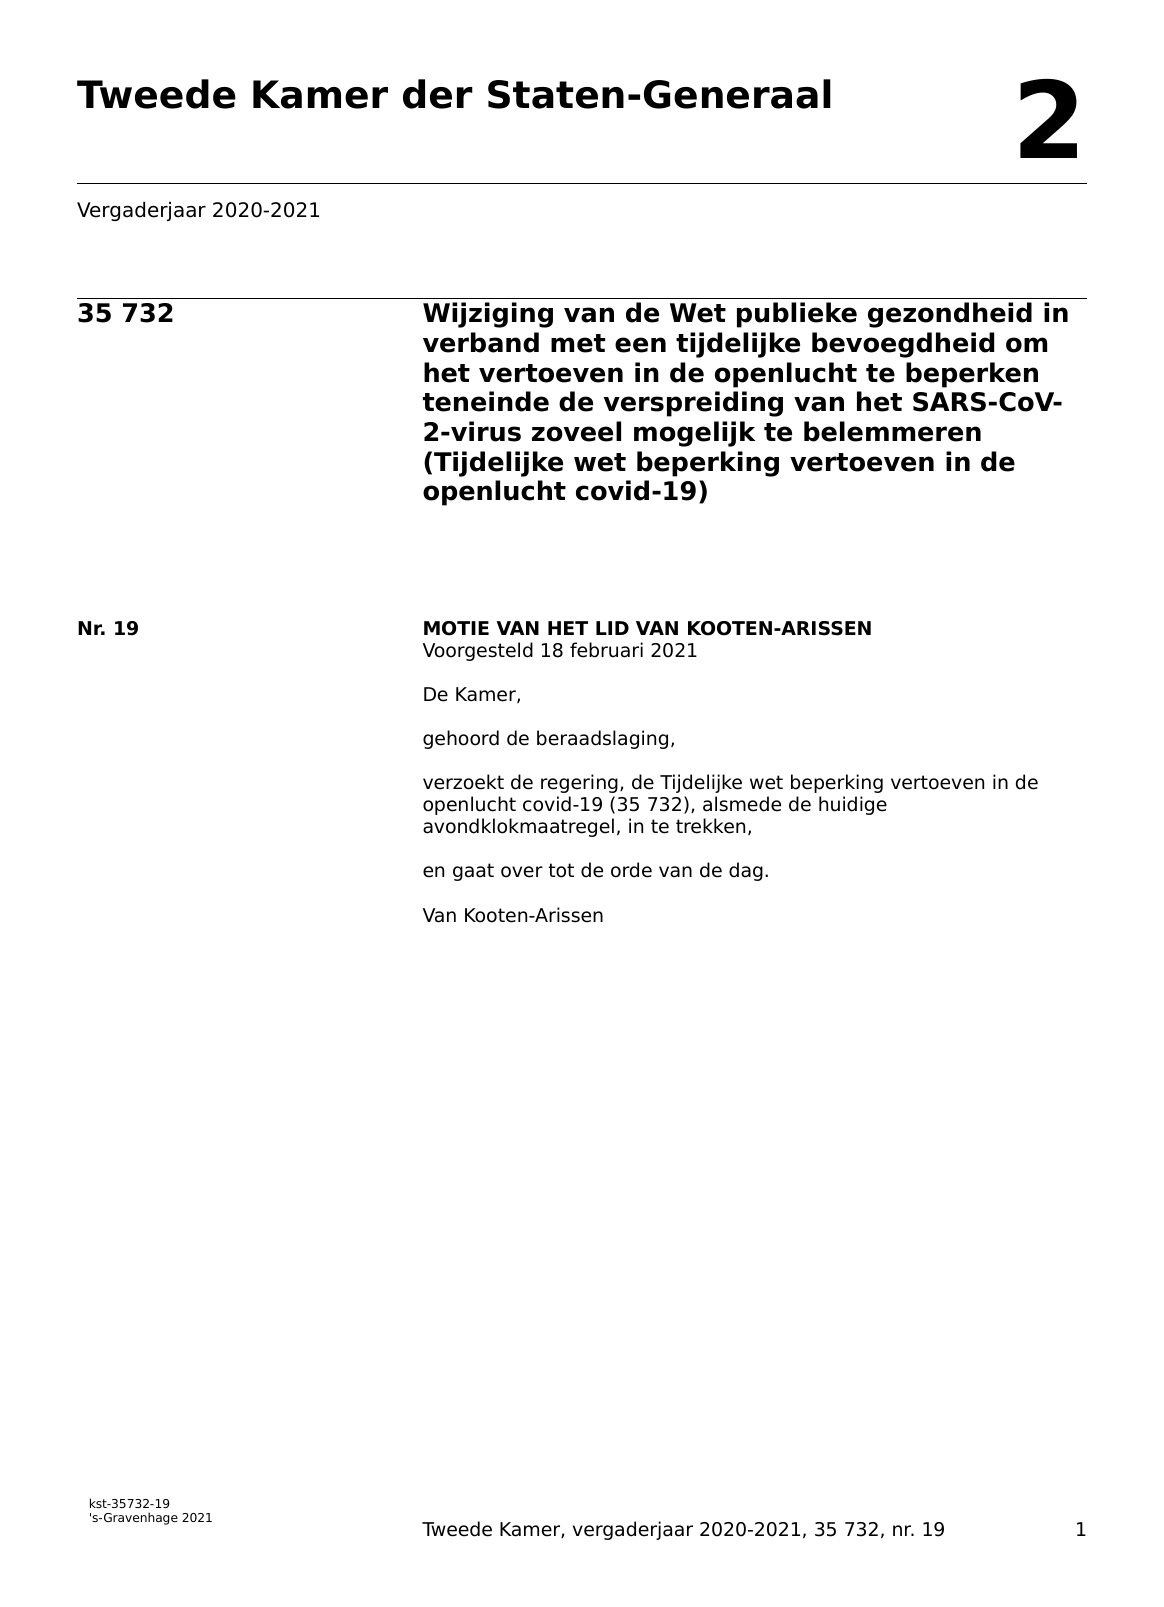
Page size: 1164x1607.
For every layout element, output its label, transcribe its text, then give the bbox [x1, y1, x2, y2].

text en gaat over tot de orde van de dag. [422, 860, 1087, 882]
text Van Kooten-Arissen [422, 904, 1087, 927]
text Voorgesteld 18 februari 2021 [422, 640, 1087, 662]
table_cell Vergaderjaar 2020-2021 [77, 184, 1087, 298]
text kst-35732-19 [88, 1497, 323, 1511]
text verzoekt de regering, de Tijdelijke wet beperking vertoeven in de openlucht covid-19 (35 732), alsmede de huidige avondklokmaatregel, in te trekken, [422, 772, 1087, 838]
text 's-Gravenhage 2021 [88, 1511, 323, 1525]
subtitle 35 732 Wijziging van de Wet publieke gezondheid in verband met een tijdelijke bevoegdheid om het vertoeven in de openlucht te beperken teneinde de verspreiding van het SARS-CoV-2-virus zoveel mogelijk te belemmeren (Tijdelijke wet beperking vertoeven in de openlucht covid-19) [77, 299, 1087, 507]
table_header Tweede Kamer der Staten-Generaal [77, 59, 886, 183]
text De Kamer, [422, 684, 1087, 706]
subtitle Nr. 19 MOTIE VAN HET LID VAN KOOTEN-ARISSEN [77, 618, 1087, 640]
text gehoord de beraadslaging, [422, 728, 1087, 750]
table_header 2 [886, 59, 1087, 183]
